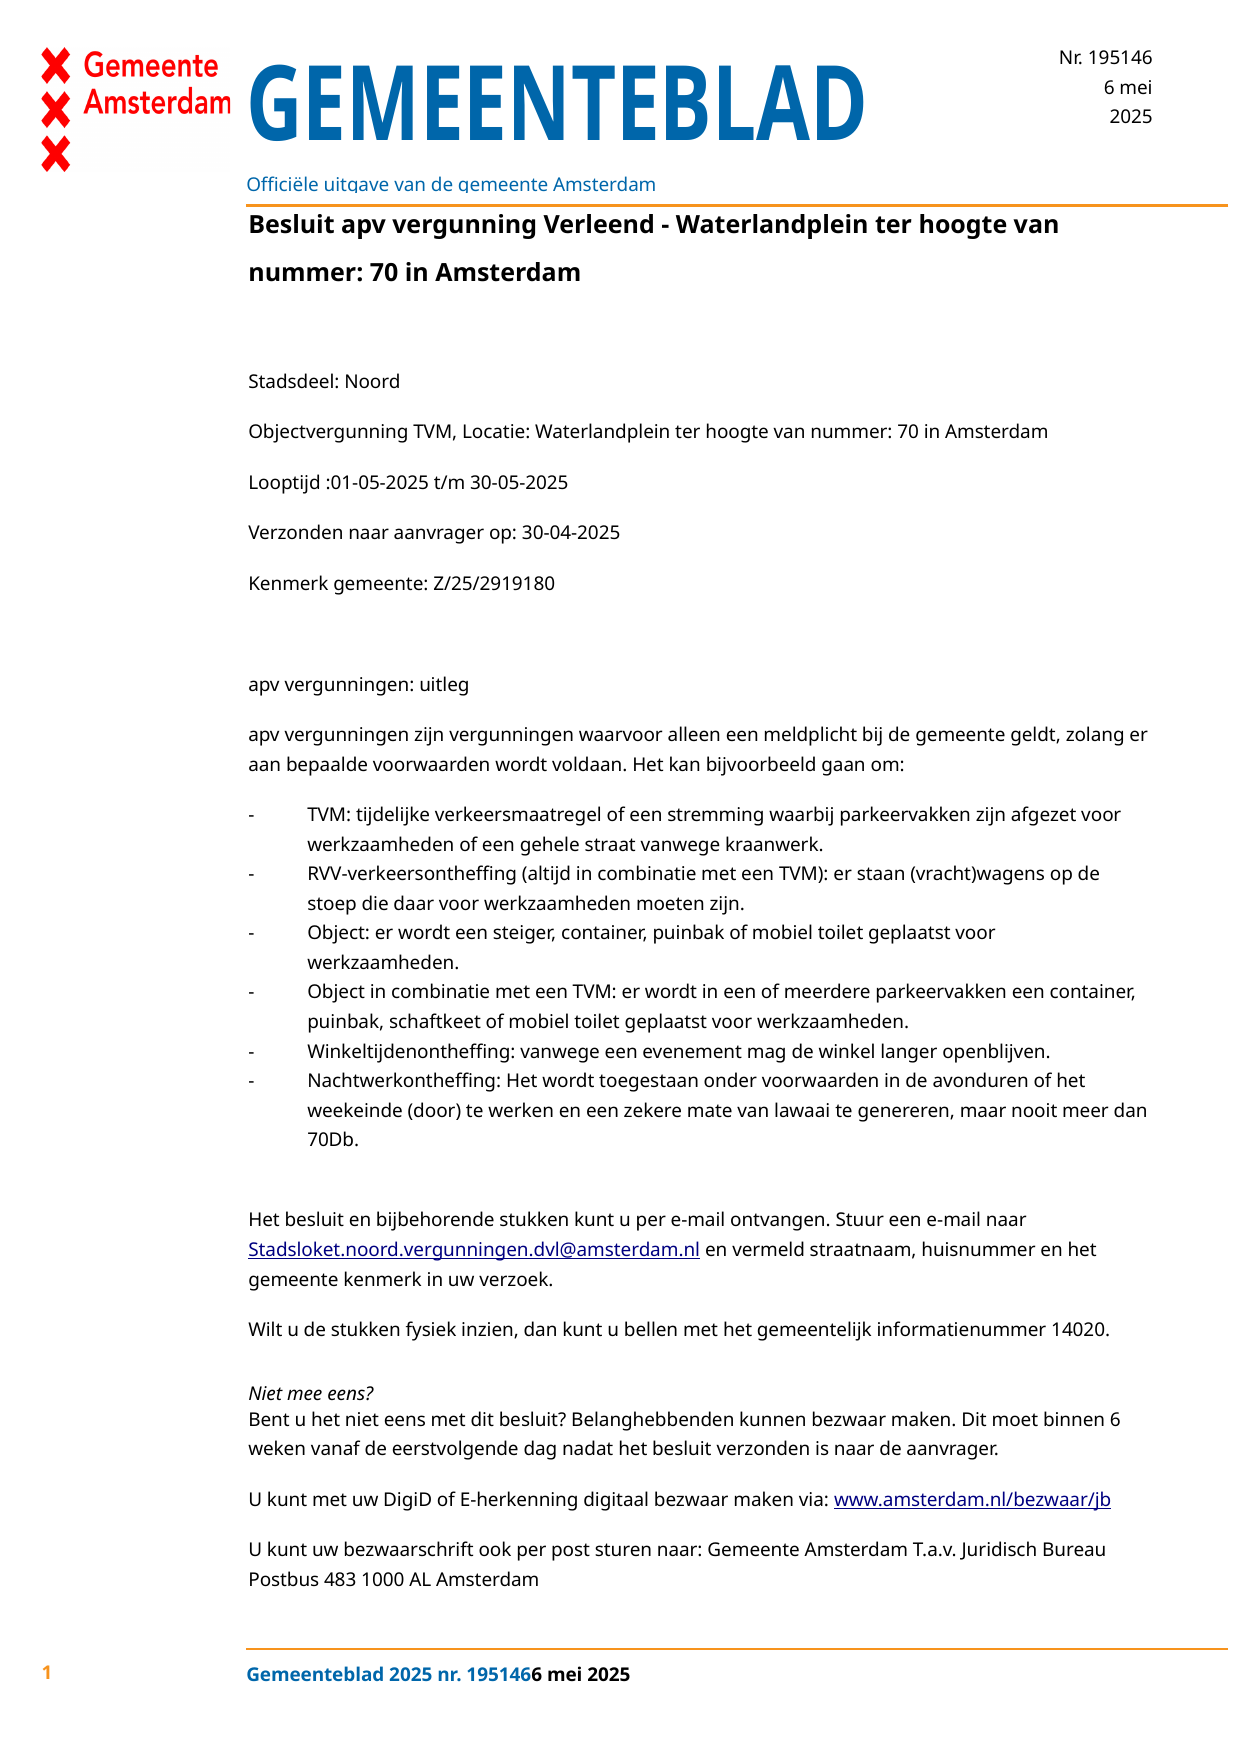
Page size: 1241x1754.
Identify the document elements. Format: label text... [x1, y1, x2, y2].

picture [41, 47, 231, 172]
text Looptijd :01-05-2025 t/m 30-05-2025 [248, 469, 1152, 495]
list Object: er wordt een steiger, container, puinbak of mobiel toilet geplaatst voor werkzaamheden. [248, 919, 1152, 975]
text U kunt met uw DigiD of E-herkenning digitaal bezwaar maken via: www.amsterdam.nl/bezwaar/jb [248, 1486, 1152, 1512]
list Winkeltijdenontheffing: vanwege een evenement mag de winkel langer openblijven. [248, 1038, 1152, 1064]
text U kunt uw bezwaarschrift ook per post sturen naar: Gemeente Amsterdam T.a.v. Juridisch Bureau Postbus 483 1000 AL Amsterdam [248, 1536, 1152, 1592]
text Het besluit en bijbehorende stukken kunt u per e-mail ontvangen. Stuur een e-mail naar Stadsloket.noord.vergunningen.dvl@amsterdam.nl en vermeld straatnaam, huisnummer en het gemeente kenmerk in uw verzoek. [248, 1207, 1152, 1292]
text Bent u het niet eens met dit besluit? Belanghebbenden kunnen bezwaar maken. Dit moet binnen 6 weken vanaf de eerstvolgende dag nadat het besluit verzonden is naar de aanvrager. [248, 1406, 1152, 1461]
text apv vergunningen: uitleg [248, 671, 1152, 697]
text Wilt u de stukken fysiek inzien, dan kunt u bellen met het gemeentelijk informatienummer 14020. [248, 1316, 1152, 1342]
list RVV-verkeersontheffing (altijd in combinatie met een TVM): er staan (vracht)wagens op de stoep die daar voor werkzaamheden moeten zijn. [248, 860, 1152, 916]
text Besluit apv vergunning Verleend - Waterlandplein ter hoogte van nummer: 70 in Amsterdam [248, 207, 1152, 288]
text Kenmerk gemeente: Z/25/2919180 [248, 570, 1152, 596]
text apv vergunningen zijn vergunningen waarvoor alleen een meldplicht bij de gemeente geldt, zolang er aan bepaalde voorwaarden wordt voldaan. Het kan bijvoorbeeld gaan om: [248, 721, 1152, 777]
text Objectvergunning TVM, Locatie: Waterlandplein ter hoogte van nummer: 70 in Amsterdam [248, 419, 1152, 444]
list Object in combinatie met een TVM: er wordt in een of meerdere parkeervakken een container, puinbak, schaftkeet of mobiel toilet geplaatst voor werkzaamheden. [248, 979, 1152, 1034]
list Nachtwerkontheffing: Het wordt toegestaan onder voorwaarden in de avonduren of het weekeinde (door) te werken en een zekere mate van lawaai te genereren, maar nooit meer dan 70Db. [248, 1067, 1152, 1152]
list TVM: tijdelijke verkeersmaatregel of een stremming waarbij parkeervakken zijn afgezet voor werkzaamheden of een gehele straat vanwege kraanwerk. [248, 801, 1152, 857]
text Stadsdeel: Noord [248, 368, 1152, 394]
text Verzonden naar aanvrager op: 30-04-2025 [248, 519, 1152, 545]
text Niet mee eens? [248, 1380, 1152, 1406]
